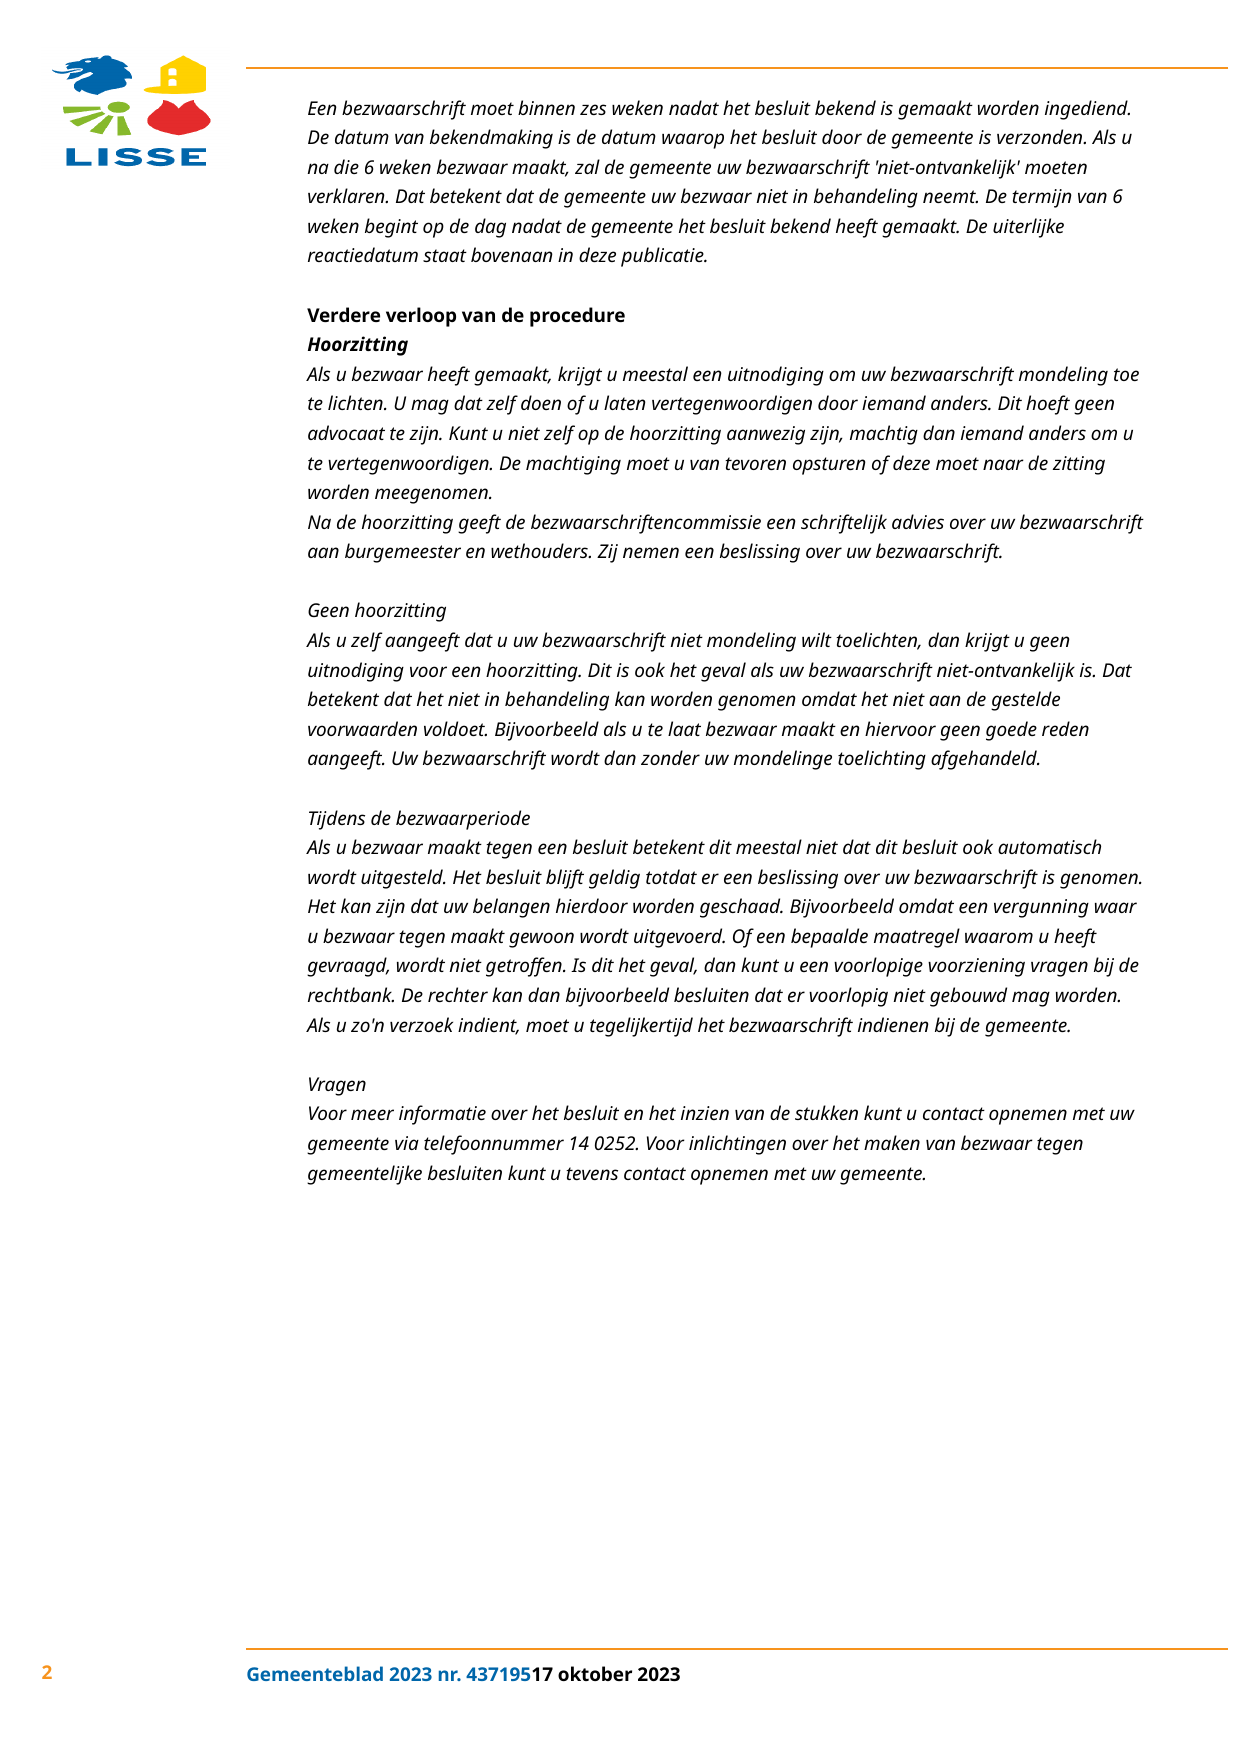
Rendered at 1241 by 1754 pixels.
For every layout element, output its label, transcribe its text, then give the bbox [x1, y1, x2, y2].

list Een bezwaarschrift moet binnen zes weken nadat het besluit bekend is gemaakt worden ingediend. De datum van bekendmaking is de datum waarop het besluit door de gemeente is verzonden. Als u na die 6 weken bezwaar maakt, zal de gemeente uw bezwaarschrift 'niet-ontvankelijk' moeten verklaren. Dat betekent dat de gemeente uw bezwaar niet in behandeling neemt. De termijn van 6 weken begint op de dag nadat de gemeente het besluit bekend heeft gemaakt. De uiterlijke reactiedatum staat bovenaan in deze publicatie. [248, 95, 1152, 268]
list Geen hoorzitting [248, 598, 1152, 623]
list Als u bezwaar heeft gemaakt, krijgt u meestal een uitnodiging om uw bezwaarschrift mondeling toe te lichten. U mag dat zelf doen of u laten vertegenwoordigen door iemand anders. Dit hoeft geen advocaat te zijn. Kunt u niet zelf op de hoorzitting aanwezig zijn, machtig dan iemand anders om u te vertegenwoordigen. De machtiging moet u van tevoren opsturen of deze moet naar de zitting worden meegenomen. [248, 361, 1152, 505]
list Tijdens de bezwaarperiode [248, 805, 1152, 831]
list Na de hoorzitting geeft de bezwaarschriftencommissie een schriftelijk advies over uw bezwaarschrift aan burgemeester en wethouders. Zij nemen een beslissing over uw bezwaarschrift. [248, 509, 1152, 564]
list Als u zelf aangeeft dat u uw bezwaarschrift niet mondeling wilt toelichten, dan krijgt u geen uitnodiging voor een hoorzitting. Dit is ook het geval als uw bezwaarschrift niet-ontvankelijk is. Dat betekent dat het niet in behandeling kan worden genomen omdat het niet aan de gestelde voorwaarden voldoet. Bijvoorbeeld als u te laat bezwaar maakt en hiervoor geen goede reden aangeeft. Uw bezwaarschrift wordt dan zonder uw mondelinge toelichting afgehandeld. [248, 627, 1152, 771]
list Als u bezwaar maakt tegen een besluit betekent dit meestal niet dat dit besluit ook automatisch wordt uitgesteld. Het besluit blijft geldig totdat er een beslissing over uw bezwaarschrift is genomen. Het kan zijn dat uw belangen hierdoor worden geschaad. Bijvoorbeeld omdat een vergunning waar u bezwaar tegen maakt gewoon wordt uitgevoerd. Of een bepaalde maatregel waarom u heeft gevraagd, wordt niet getroffen. Is dit het geval, dan kunt u een voorlopige voorziening vragen bij de rechtbank. De rechter kan dan bijvoorbeeld besluiten dat er voorlopig niet gebouwd mag worden. Als u zo'n verzoek indient, moet u tegelijkertijd het bezwaarschrift indienen bij de gemeente. [248, 834, 1152, 1038]
picture [41, 47, 231, 172]
list Verdere verloop van de procedure [248, 302, 1152, 328]
list Voor meer informatie over het besluit en het inzien van de stukken kunt u contact opnemen met uw gemeente via telefoonnummer 14 0252. Voor inlichtingen over het maken van bezwaar tegen gemeentelijke besluiten kunt u tevens contact opnemen met uw gemeente. [248, 1101, 1152, 1186]
list Vragen [248, 1071, 1152, 1097]
list Hoorzitting [248, 331, 1152, 357]
